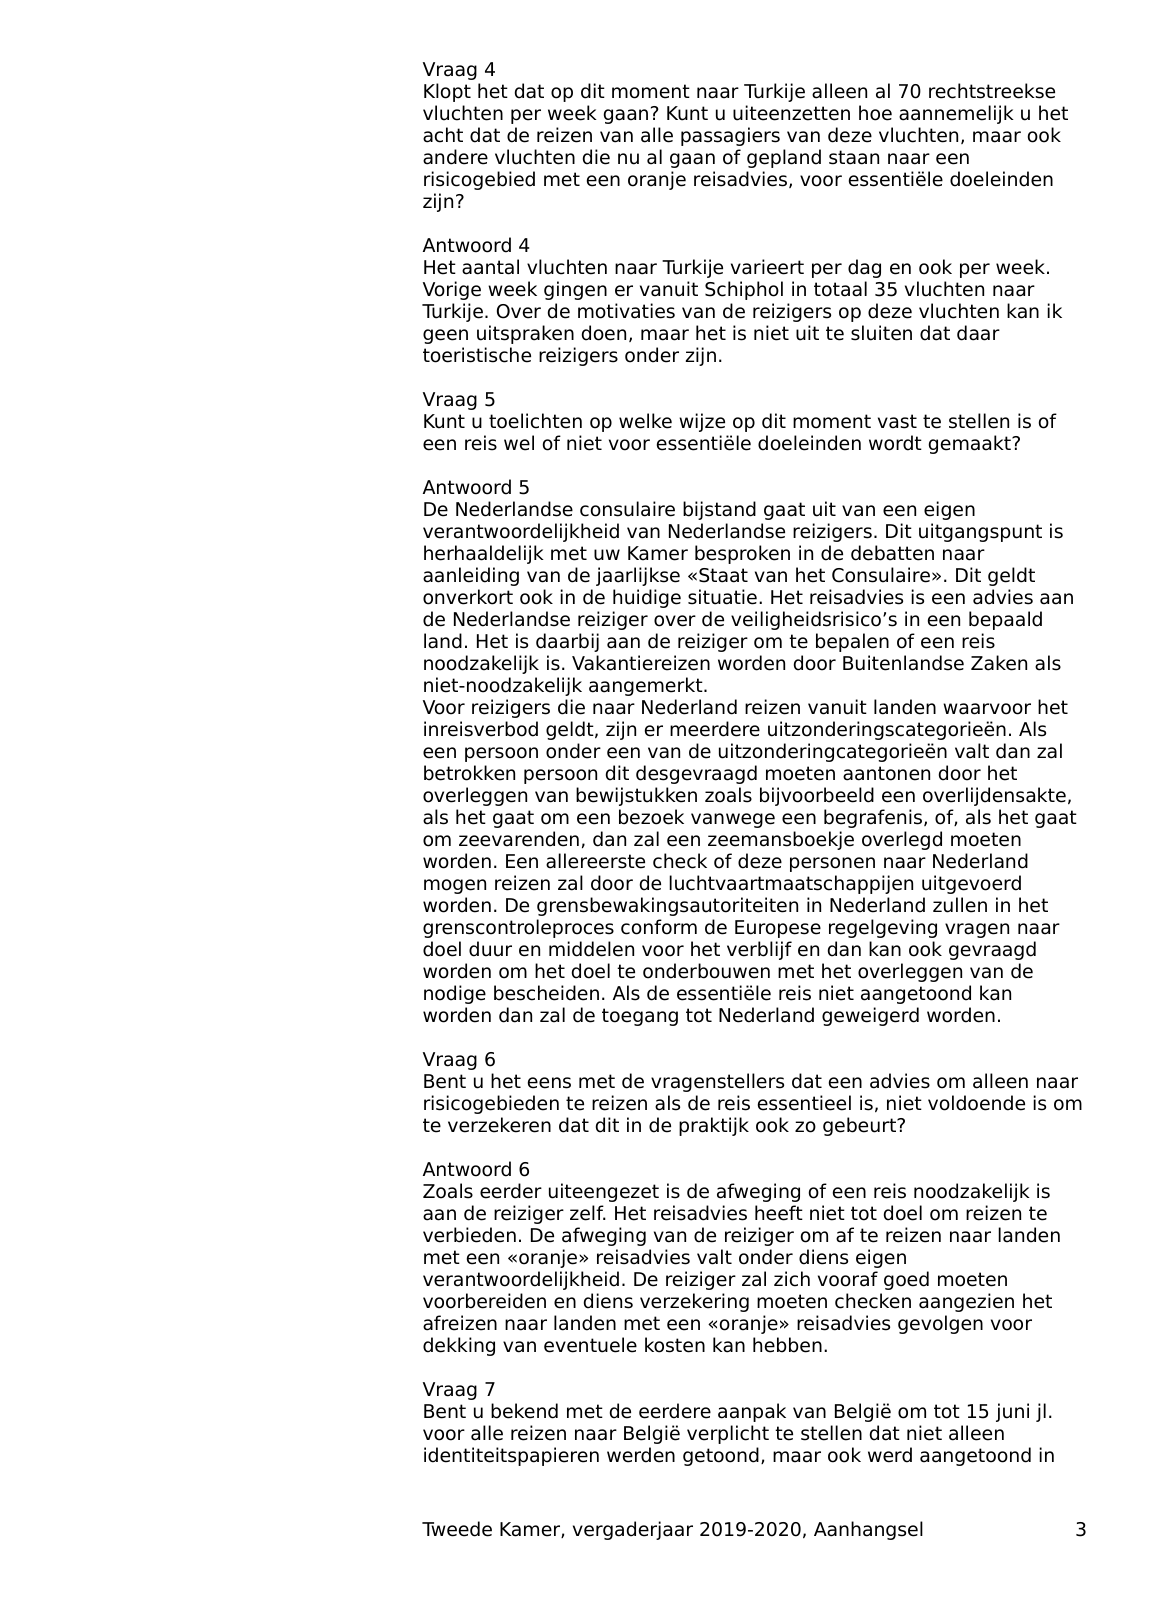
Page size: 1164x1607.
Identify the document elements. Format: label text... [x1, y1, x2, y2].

text Vraag 6 [422, 1049, 1087, 1071]
text Vraag 4 [422, 59, 1087, 81]
text De Nederlandse consulaire bijstand gaat uit van een eigen verantwoordelijkheid van Nederlandse reizigers. Dit uitgangspunt is herhaaldelijk met uw Kamer besproken in de debatten naar aanleiding van de jaarlijkse «Staat van het Consulaire». Dit geldt onverkort ook in de huidige situatie. Het reisadvies is een advies aan de Nederlandse reiziger over de veiligheidsrisico’s in een bepaald land. Het is daarbij aan de reiziger om te bepalen of een reis noodzakelijk is. Vakantiereizen worden door Buitenlandse Zaken als niet-noodzakelijk aangemerkt. [422, 499, 1087, 697]
text Antwoord 6 [422, 1159, 1087, 1181]
text Antwoord 5 [422, 477, 1087, 499]
text Kunt u toelichten op welke wijze op dit moment vast te stellen is of een reis wel of niet voor essentiële doeleinden wordt gemaakt? [422, 411, 1087, 455]
text Bent u bekend met de eerdere aanpak van België om tot 15 juni jl. voor alle reizen naar België verplicht te stellen dat niet alleen identiteitspapieren werden getoond, maar ook werd aangetoond in [422, 1401, 1087, 1467]
text Antwoord 4 [422, 235, 1087, 257]
text Voor reizigers die naar Nederland reizen vanuit landen waarvoor het inreisverbod geldt, zijn er meerdere uitzonderingscategorieën. Als een persoon onder een van de uitzonderingcategorieën valt dan zal betrokken persoon dit desgevraagd moeten aantonen door het overleggen van bewijstukken zoals bijvoorbeeld een overlijdensakte, als het gaat om een bezoek vanwege een begrafenis, of, als het gaat om zeevarenden, dan zal een zeemansboekje overlegd moeten worden. Een allereerste check of deze personen naar Nederland mogen reizen zal door de luchtvaartmaatschappijen uitgevoerd worden. De grensbewakingsautoriteiten in Nederland zullen in het grenscontroleproces conform de Europese regelgeving vragen naar doel duur en middelen voor het verblijf en dan kan ook gevraagd worden om het doel te onderbouwen met het overleggen van de nodige bescheiden. Als de essentiële reis niet aangetoond kan worden dan zal de toegang tot Nederland geweigerd worden. [422, 697, 1087, 1027]
text Vraag 5 [422, 389, 1087, 411]
text Het aantal vluchten naar Turkije varieert per dag en ook per week. Vorige week gingen er vanuit Schiphol in totaal 35 vluchten naar Turkije. Over de motivaties van de reizigers op deze vluchten kan ik geen uitspraken doen, maar het is niet uit te sluiten dat daar toeristische reizigers onder zijn. [422, 257, 1087, 367]
text Vraag 7 [422, 1379, 1087, 1401]
text Bent u het eens met de vragenstellers dat een advies om alleen naar risicogebieden te reizen als de reis essentieel is, niet voldoende is om te verzekeren dat dit in de praktijk ook zo gebeurt? [422, 1071, 1087, 1137]
text Zoals eerder uiteengezet is de afweging of een reis noodzakelijk is aan de reiziger zelf. Het reisadvies heeft niet tot doel om reizen te verbieden. De afweging van de reiziger om af te reizen naar landen met een «oranje» reisadvies valt onder diens eigen verantwoordelijkheid. De reiziger zal zich vooraf goed moeten voorbereiden en diens verzekering moeten checken aangezien het afreizen naar landen met een «oranje» reisadvies gevolgen voor dekking van eventuele kosten kan hebben. [422, 1181, 1087, 1357]
text Klopt het dat op dit moment naar Turkije alleen al 70 rechtstreekse vluchten per week gaan? Kunt u uiteenzetten hoe aannemelijk u het acht dat de reizen van alle passagiers van deze vluchten, maar ook andere vluchten die nu al gaan of gepland staan naar een risicogebied met een oranje reisadvies, voor essentiële doeleinden zijn? [422, 81, 1087, 213]
